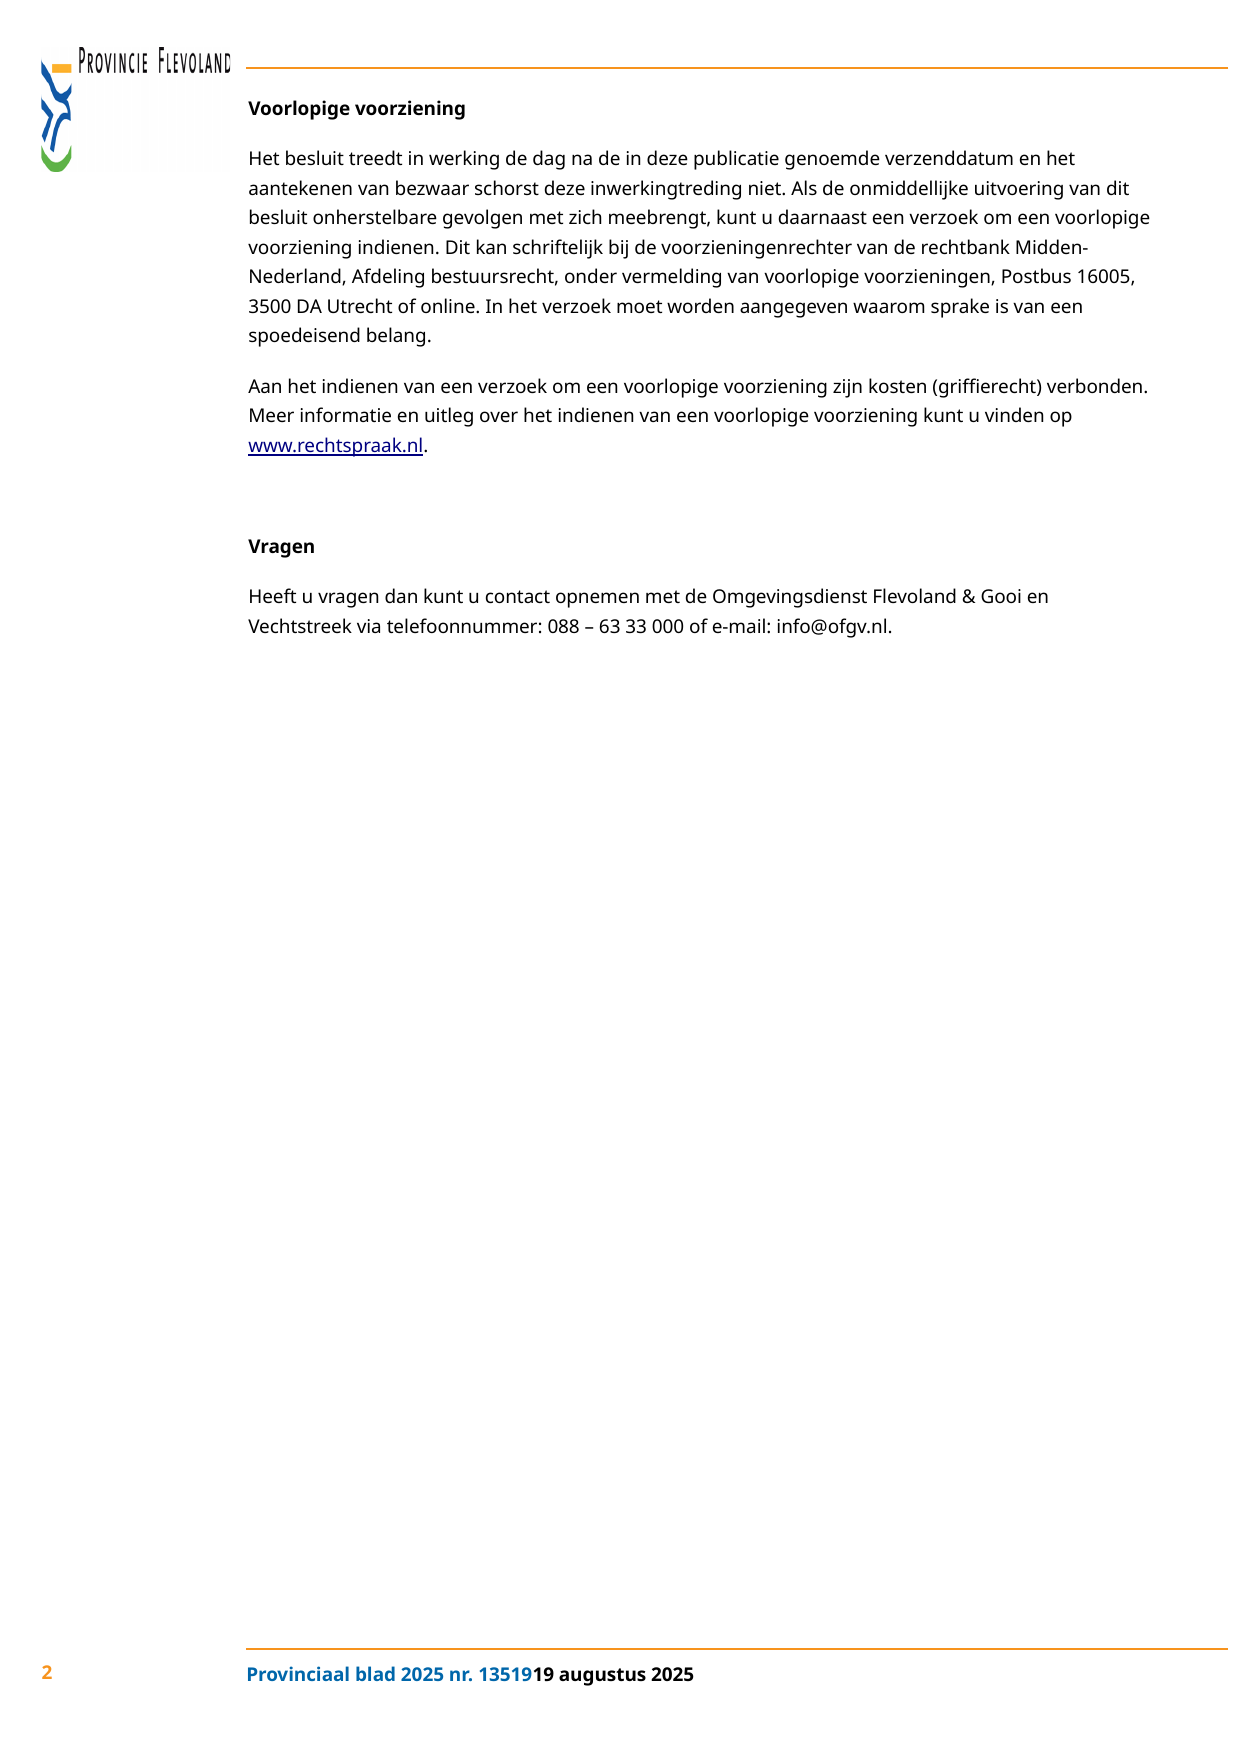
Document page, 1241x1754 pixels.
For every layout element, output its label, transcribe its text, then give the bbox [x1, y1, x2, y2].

text Aan het indienen van een verzoek om een voorlopige voorziening zijn kosten (griffierecht) verbonden. Meer informatie en uitleg over het indienen van een voorlopige voorziening kunt u vinden op www.rechtspraak.nl. [248, 373, 1152, 458]
text Heeft u vragen dan kunt u contact opnemen met de Omgevingsdienst Flevoland & Gooi en Vechtstreek via telefoonnummer: 088 – 63 33 000 of e-mail: info@ofgv.nl. [248, 583, 1152, 639]
text Vragen [248, 533, 1152, 559]
text Het besluit treedt in werking de dag na de in deze publicatie genoemde verzenddatum en het aantekenen van bezwaar schorst deze inwerkingtreding niet. Als de onmiddellijke uitvoering van dit besluit onherstelbare gevolgen met zich meebrengt, kunt u daarnaast een verzoek om een voorlopige voorziening indienen. Dit kan schriftelijk bij de voorzieningenrechter van de rechtbank Midden-Nederland, Afdeling bestuursrecht, onder vermelding van voorlopige voorzieningen, Postbus 16005, 3500 DA Utrecht of online. In het verzoek moet worden aangegeven waarom sprake is van een spoedeisend belang. [248, 145, 1152, 348]
picture [41, 47, 231, 172]
text Voorlopige voorziening [248, 95, 1152, 121]
